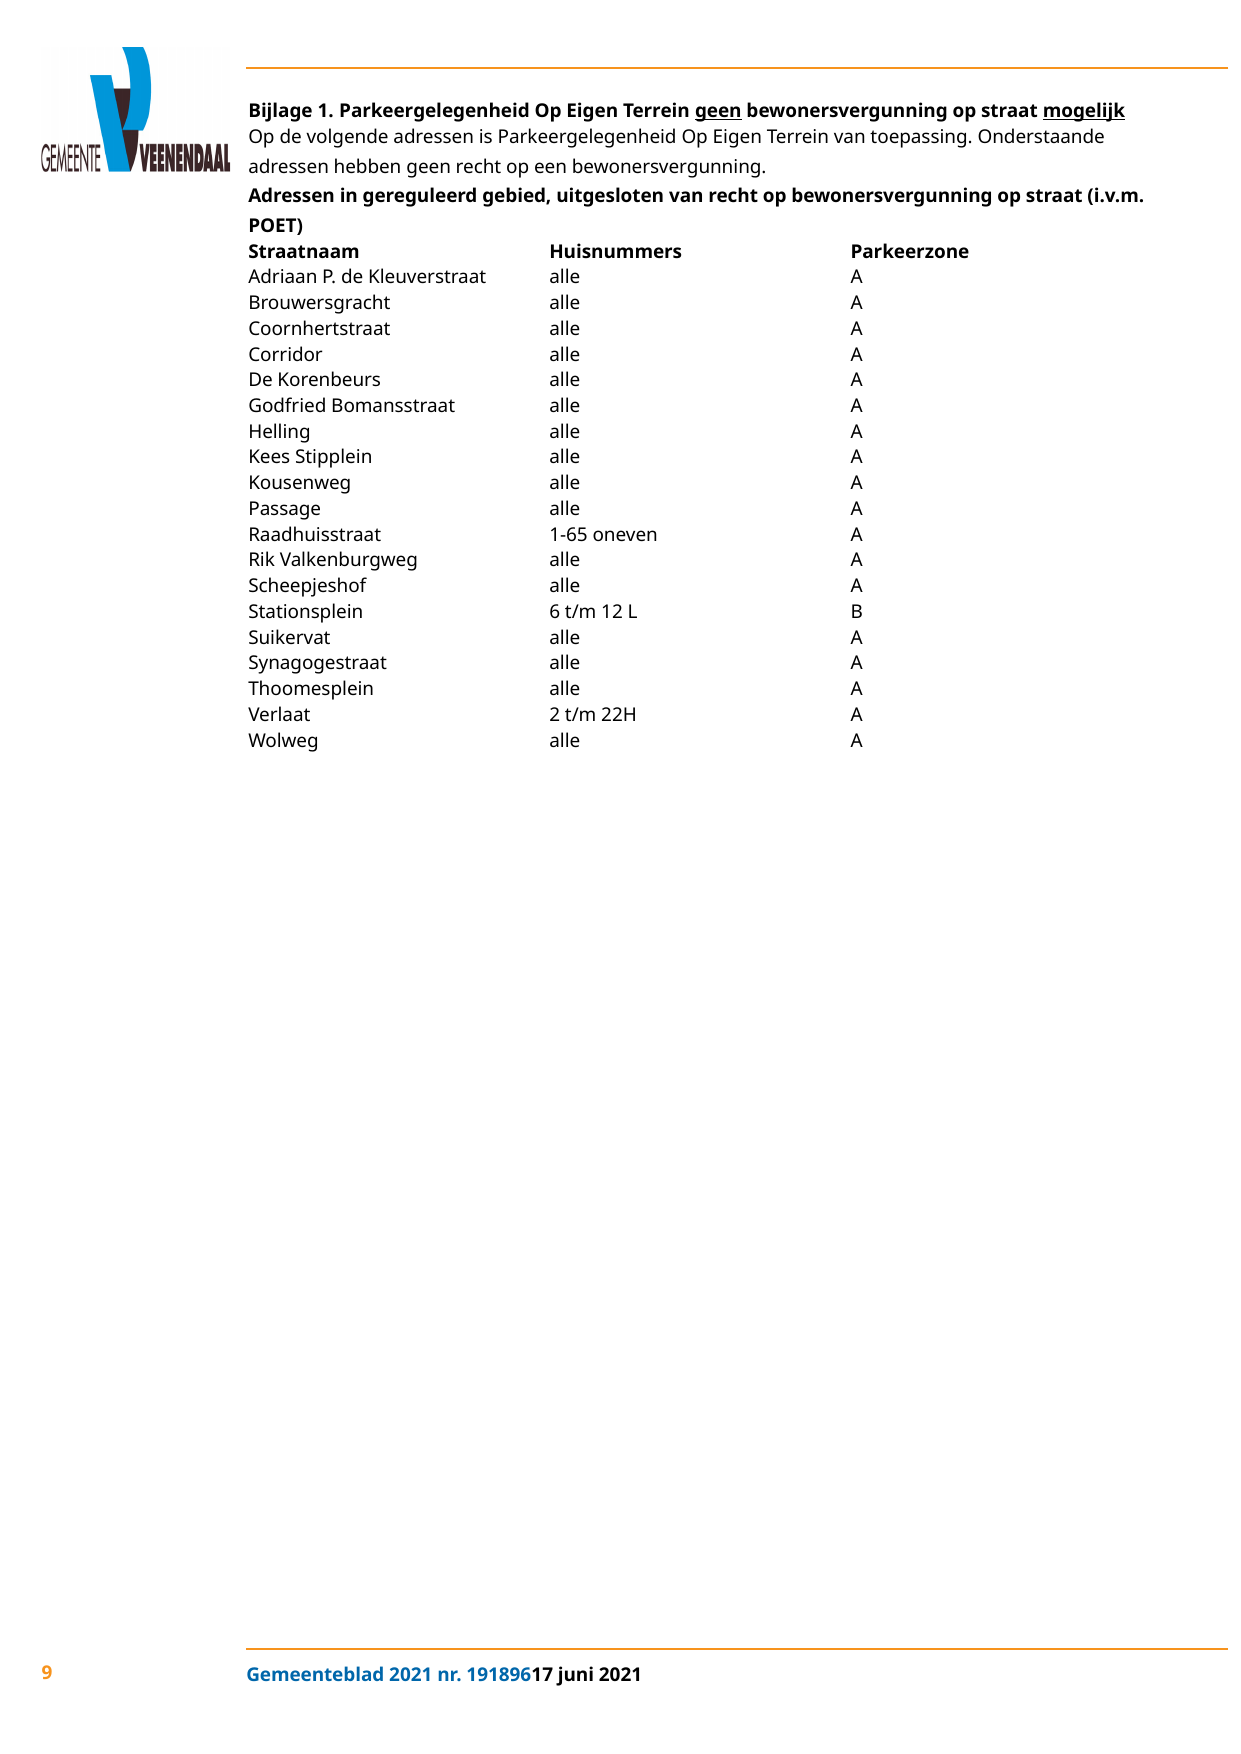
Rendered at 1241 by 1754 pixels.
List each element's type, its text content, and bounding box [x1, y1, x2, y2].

table_cell Suikervat [248, 624, 549, 649]
table_cell A [850, 701, 1152, 727]
table_cell 1-65 oneven [549, 521, 850, 547]
table_cell Helling [248, 418, 549, 444]
table_cell alle [549, 315, 850, 341]
table_cell 2 t/m 22H [549, 701, 850, 727]
table_cell Passage [248, 495, 549, 521]
table_cell Brouwersgracht [248, 289, 549, 315]
picture [41, 47, 130, 172]
table_cell A [850, 444, 1152, 469]
table_cell alle [549, 675, 850, 701]
table_cell alle [549, 624, 850, 649]
table_cell 6 t/m 12 L [549, 598, 850, 624]
table_cell Adriaan P. de Kleuverstraat [248, 264, 549, 289]
table_cell alle [549, 547, 850, 572]
table_cell Raadhuisstraat [248, 521, 549, 547]
table_cell alle [549, 650, 850, 675]
table_cell A [850, 727, 1152, 752]
picture [123, 47, 231, 172]
table_cell A [850, 547, 1152, 572]
table_cell A [850, 521, 1152, 547]
table_cell alle [549, 495, 850, 521]
table_header Adressen in gereguleerd gebied, uitgesloten van recht op bewonersvergunning op straat (i.v.m. POET) [248, 183, 1152, 238]
table_cell B [850, 598, 1152, 624]
table_cell Thoomesplein [248, 675, 549, 701]
table_cell A [850, 470, 1152, 495]
table_cell A [850, 315, 1152, 341]
text Bijlage 1. Parkeergelegenheid Op Eigen Terrein geen bewonersvergunning op straat mogelijk [248, 95, 1152, 123]
table_cell Synagogestraat [248, 650, 549, 675]
table_cell A [850, 675, 1152, 701]
table_cell Rik Valkenburgweg [248, 547, 549, 572]
table_cell A [850, 418, 1152, 444]
table_cell A [850, 392, 1152, 418]
table_cell Wolweg [248, 727, 549, 752]
table_cell A [850, 367, 1152, 392]
table_cell A [850, 624, 1152, 649]
table_cell alle [549, 418, 850, 444]
table_cell Coornhertstraat [248, 315, 549, 341]
table_cell Corridor [248, 341, 549, 367]
table_cell alle [549, 444, 850, 469]
table_cell alle [549, 341, 850, 367]
table_cell Parkeerzone [850, 238, 1152, 264]
table_cell alle [549, 392, 850, 418]
table_cell A [850, 341, 1152, 367]
table_cell alle [549, 573, 850, 598]
table_cell Verlaat [248, 701, 549, 727]
table_cell alle [549, 727, 850, 752]
table_cell Godfried Bomansstraat [248, 392, 549, 418]
table_cell Stationsplein [248, 598, 549, 624]
table_cell A [850, 289, 1152, 315]
table_cell Kees Stipplein [248, 444, 549, 469]
table_cell alle [549, 367, 850, 392]
table_cell De Korenbeurs [248, 367, 549, 392]
table_cell Scheepjeshof [248, 573, 549, 598]
table_cell A [850, 264, 1152, 289]
table_cell alle [549, 264, 850, 289]
table_cell Straatnaam [248, 238, 549, 264]
table_cell A [850, 650, 1152, 675]
table_cell Huisnummers [549, 238, 850, 264]
table_cell A [850, 495, 1152, 521]
table_cell A [850, 573, 1152, 598]
table_cell alle [549, 289, 850, 315]
text Op de volgende adressen is Parkeergelegenheid Op Eigen Terrein van toepassing. Onderstaande adressen hebben geen recht op een bewonersvergunning. [248, 123, 1152, 179]
table_cell Kousenweg [248, 470, 549, 495]
table_cell alle [549, 470, 850, 495]
